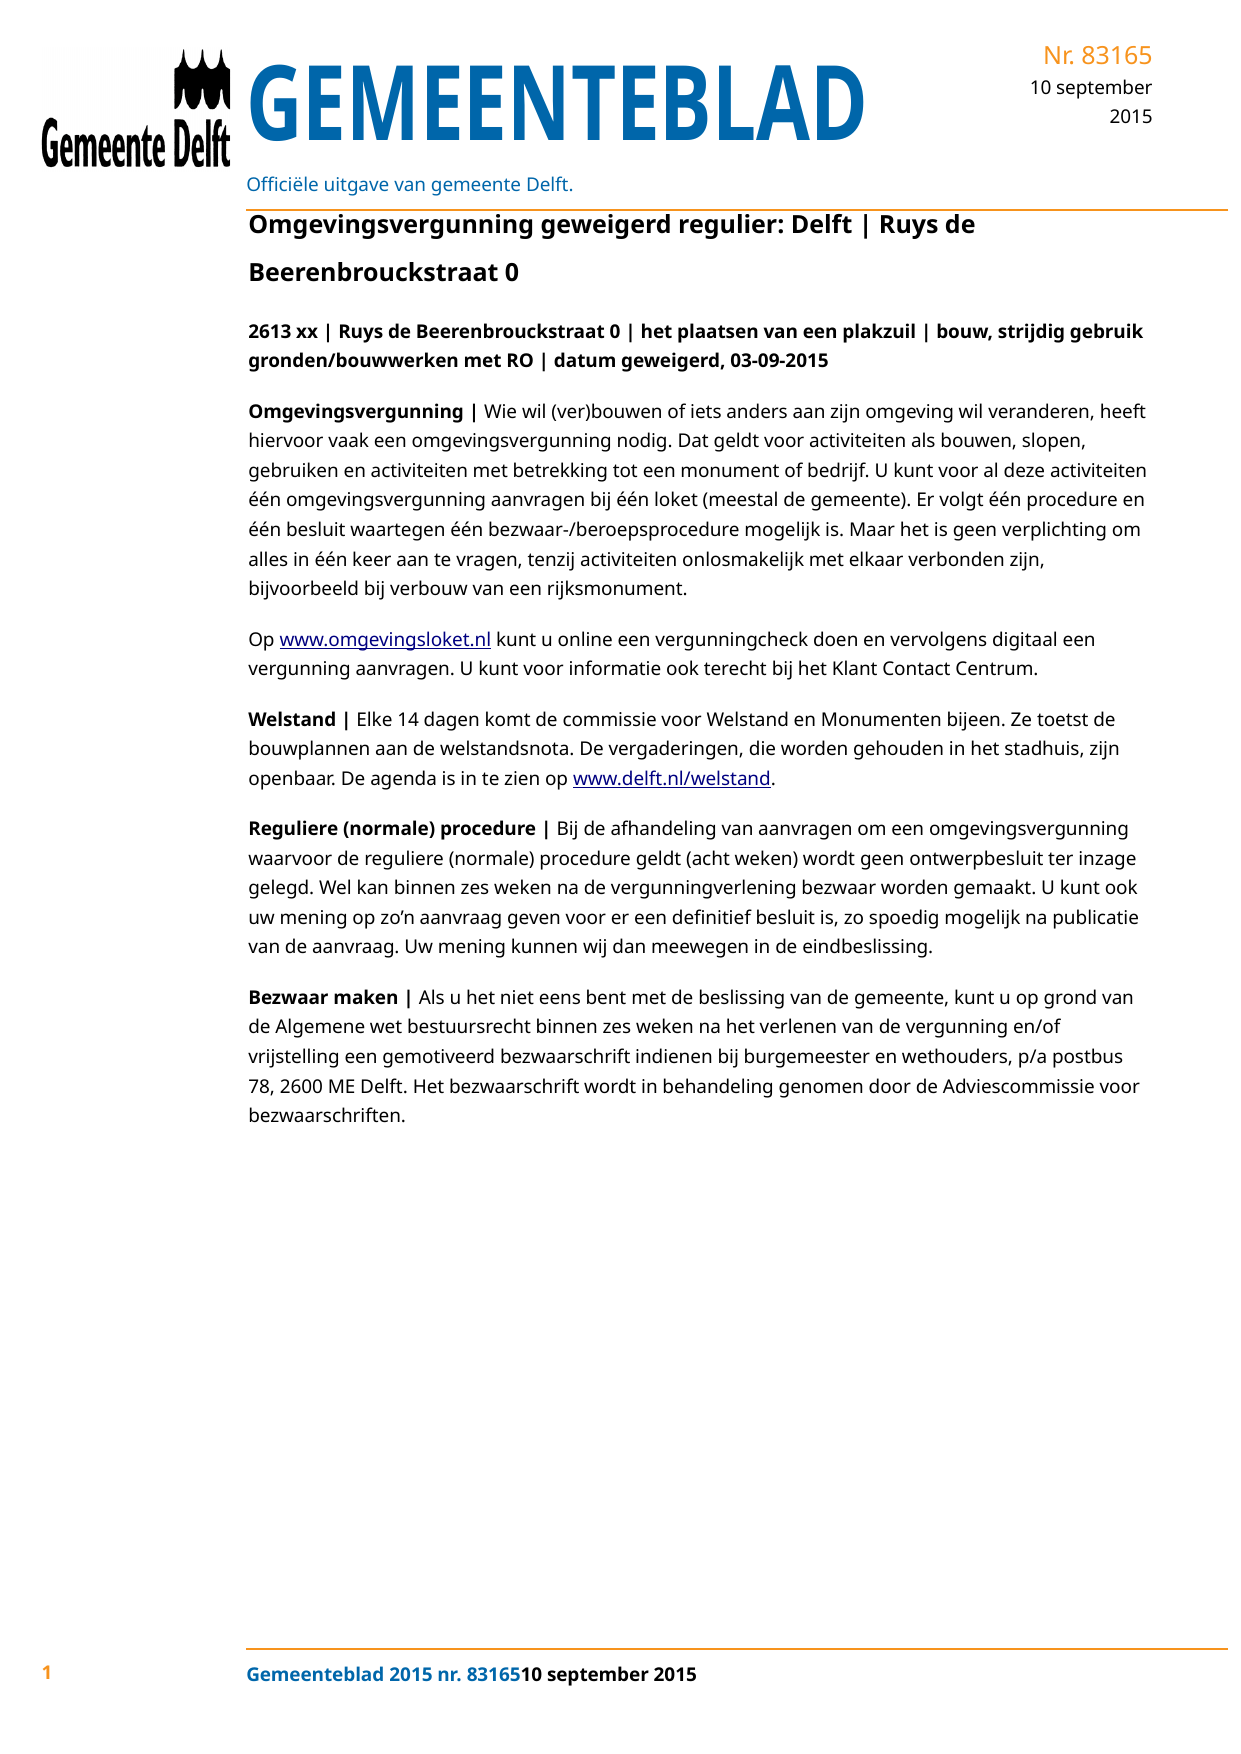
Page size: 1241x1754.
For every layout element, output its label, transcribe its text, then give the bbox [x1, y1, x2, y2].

text Reguliere (normale) procedure | Bij de afhandeling van aanvragen om een omgevingsvergunning waarvoor de reguliere (normale) procedure geldt (acht weken) wordt geen ontwerpbesluit ter inzage gelegd. Wel kan binnen zes weken na de vergunningverlening bezwaar worden gemaakt. U kunt ook uw mening op zo’n aanvraag geven voor er een definitief besluit is, zo spoedig mogelijk na publicatie van de aanvraag. Uw mening kunnen wij dan meewegen in de eindbeslissing. [248, 815, 1152, 959]
text Omgevingsvergunning geweigerd regulier: Delft | Ruys de Beerenbrouckstraat 0 [248, 211, 1152, 288]
text Welstand | Elke 14 dagen komt de commissie voor Welstand en Monumenten bijeen. Ze toetst de bouwplannen aan de welstandsnota. De vergaderingen, die worden gehouden in het stadhuis, zijn openbaar. De agenda is in te zien op www.delft.nl/welstand. [248, 706, 1152, 791]
picture [41, 47, 231, 172]
text 2613 xx | Ruys de Beerenbrouckstraat 0 | het plaatsen van een plakzuil | bouw, strijdig gebruik gronden/bouwwerken met RO | datum geweigerd, 03-09-2015 [248, 318, 1152, 373]
text Bezwaar maken | Als u het niet eens bent met de beslissing van de gemeente, kunt u op grond van de Algemene wet bestuursrecht binnen zes weken na het verlenen van de vergunning en/of vrijstelling een gemotiveerd bezwaarschrift indienen bij burgemeester en wethouders, p/a postbus 78, 2600 ME Delft. Het bezwaarschrift wordt in behandeling genomen door de Adviescommissie voor bezwaarschriften. [248, 984, 1152, 1128]
text Op www.omgevingsloket.nl kunt u online een vergunningcheck doen en vervolgens digitaal een vergunning aanvragen. U kunt voor informatie ook terecht bij het Klant Contact Centrum. [248, 626, 1152, 681]
text Omgevingsvergunning | Wie wil (ver)bouwen of iets anders aan zijn omgeving wil veranderen, heeft hiervoor vaak een omgevingsvergunning nodig. Dat geldt voor activiteiten als bouwen, slopen, gebruiken en activiteiten met betrekking tot een monument of bedrijf. U kunt voor al deze activiteiten één omgevingsvergunning aanvragen bij één loket (meestal de gemeente). Er volgt één procedure en één besluit waartegen één bezwaar-/beroepsprocedure mogelijk is. Maar het is geen verplichting om alles in één keer aan te vragen, tenzij activiteiten onlosmakelijk met elkaar verbonden zijn, bijvoorbeeld bij verbouw van een rijksmonument. [248, 398, 1152, 601]
